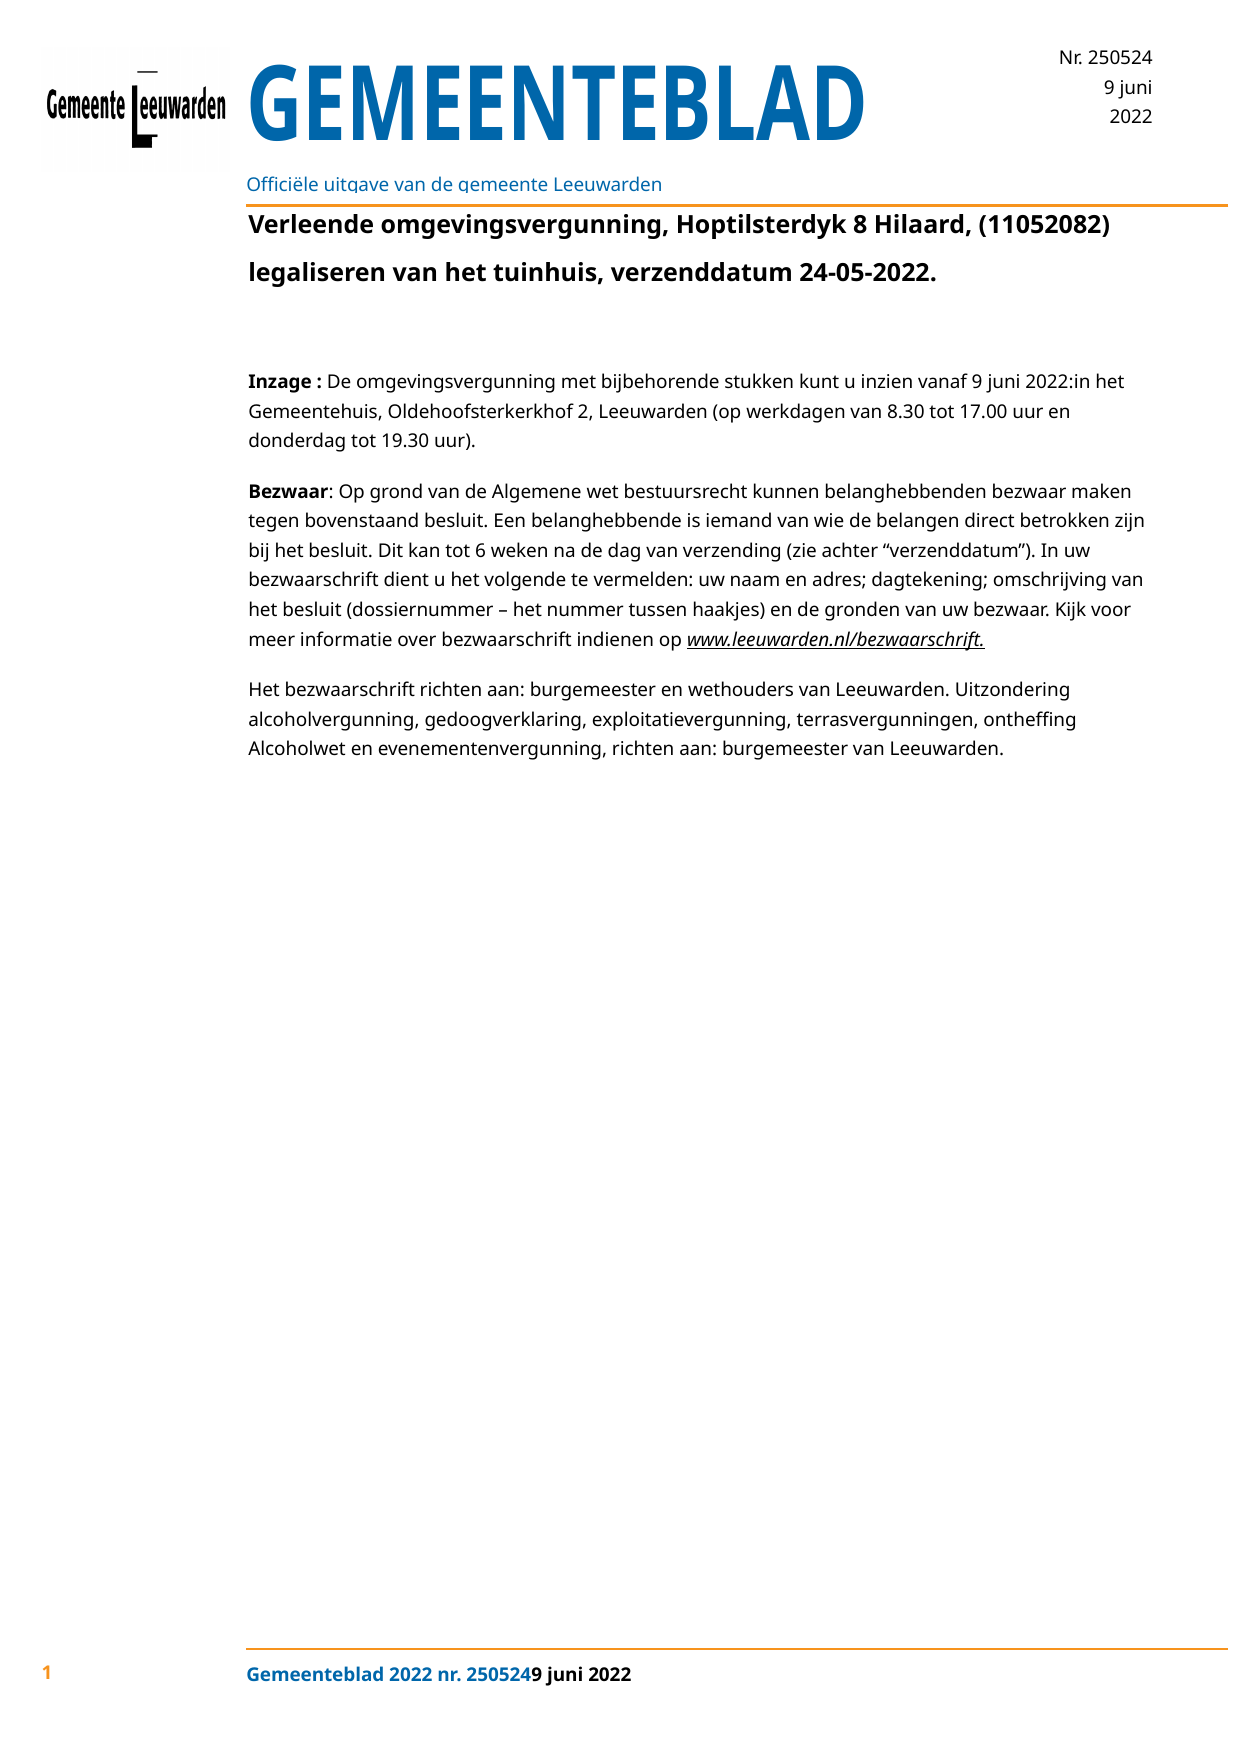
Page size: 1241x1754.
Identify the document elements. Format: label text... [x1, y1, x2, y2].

text Inzage : De omgevingsvergunning met bijbehorende stukken kunt u inzien vanaf 9 juni 2022:in het Gemeentehuis, Oldehoofsterkerkhof 2, Leeuwarden (op werkdagen van 8.30 tot 17.00 uur en donderdag tot 19.30 uur). [248, 368, 1152, 453]
picture [41, 47, 231, 172]
text Verleende omgevingsvergunning, Hoptilsterdyk 8 Hilaard, (11052082) legaliseren van het tuinhuis, verzenddatum 24-05-2022. [248, 207, 1152, 288]
text Bezwaar: Op grond van de Algemene wet bestuursrecht kunnen belanghebbenden bezwaar maken tegen bovenstaand besluit. Een belanghebbende is iemand van wie de belangen direct betrokken zijn bij het besluit. Dit kan tot 6 weken na de dag van verzending (zie achter “verzenddatum”). In uw bezwaarschrift dient u het volgende te vermelden: uw naam en adres; dagtekening; omschrijving van het besluit (dossiernummer – het nummer tussen haakjes) en de gronden van uw bezwaar. Kijk voor meer informatie over bezwaarschrift indienen op www.leeuwarden.nl/bezwaarschrift. [248, 478, 1152, 652]
text Het bezwaarschrift richten aan: burgemeester en wethouders van Leeuwarden. Uitzondering alcoholvergunning, gedoogverklaring, exploitatievergunning, terrasvergunningen, ontheffing Alcoholwet en evenementenvergunning, richten aan: burgemeester van Leeuwarden. [248, 676, 1152, 761]
